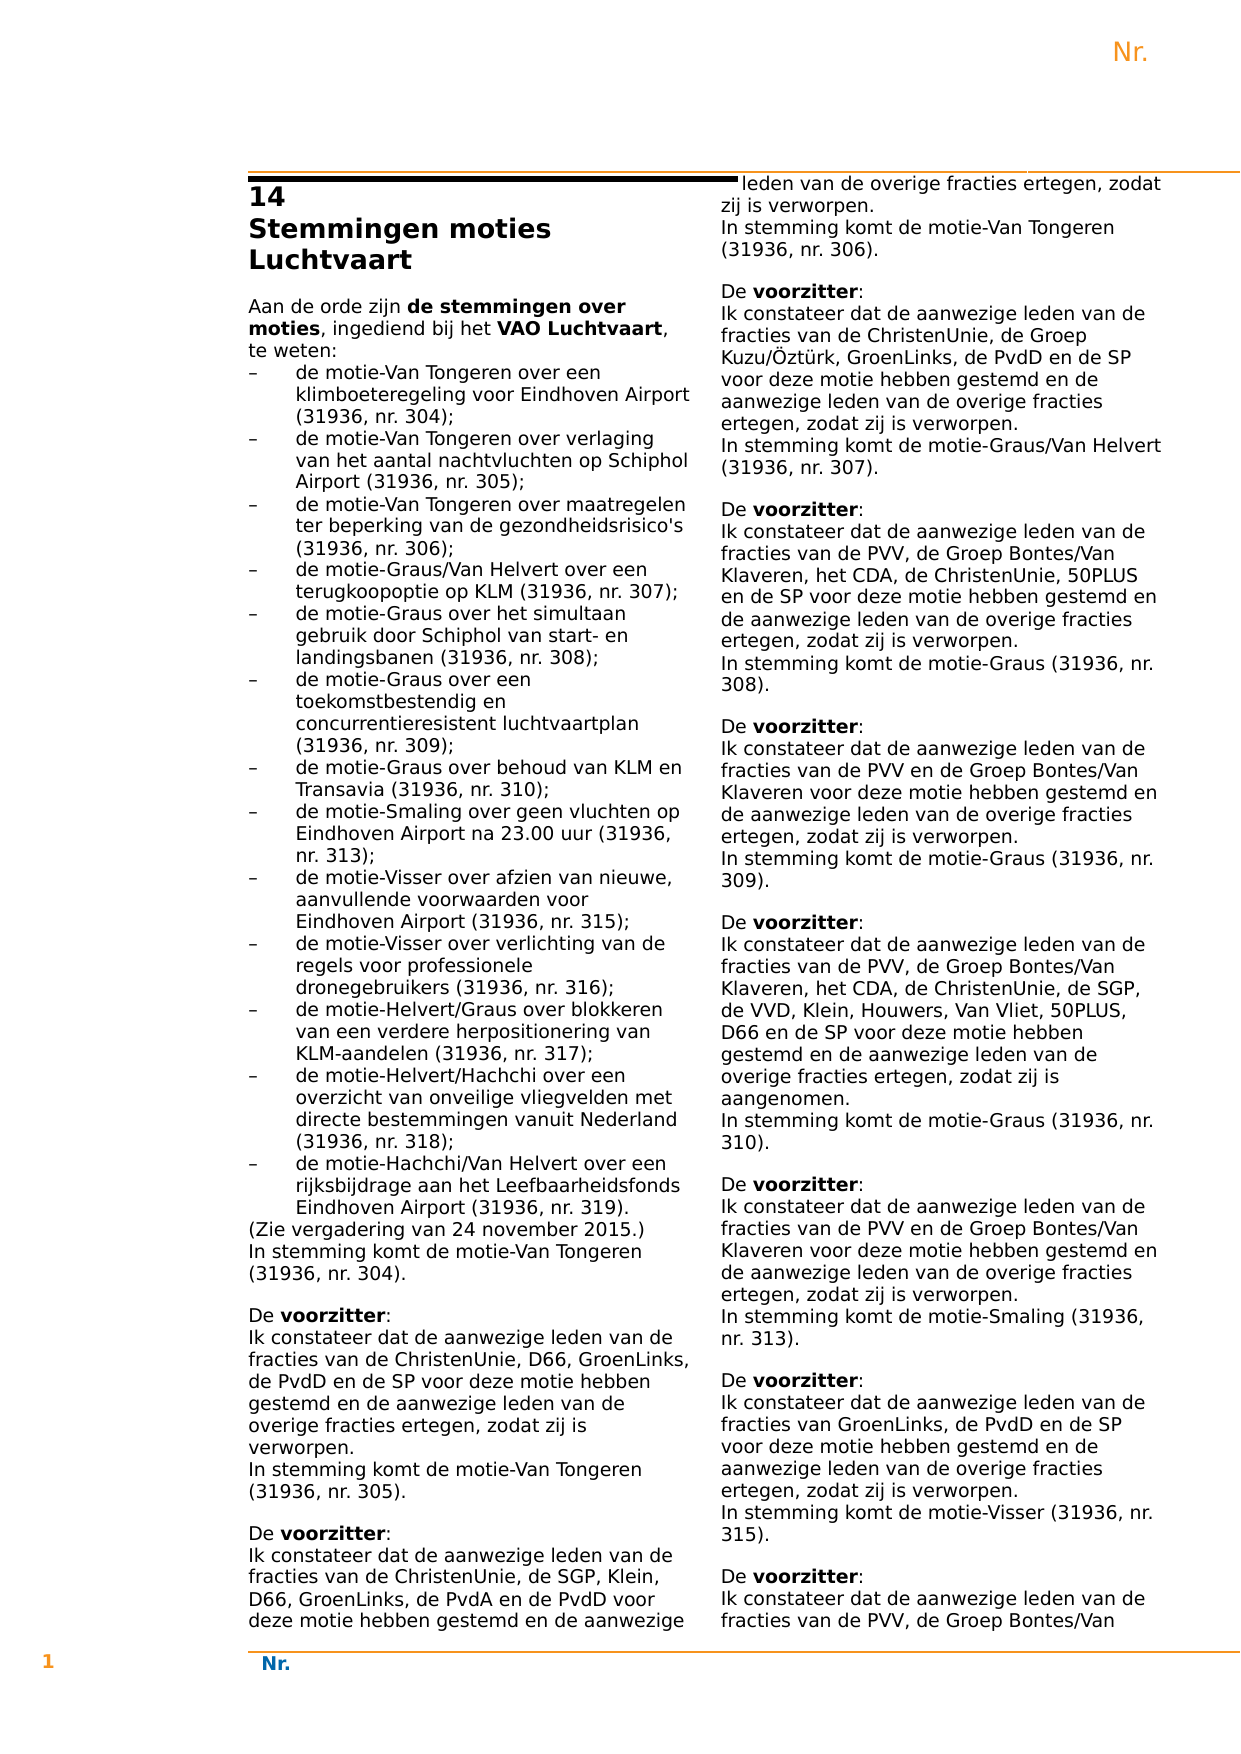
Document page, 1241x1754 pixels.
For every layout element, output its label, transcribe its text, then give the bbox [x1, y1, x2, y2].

text De voorzitter: [721, 1174, 1163, 1196]
list de motie-Visser over verlichting van de regels voor professionele dronegebruikers (31936, nr. 316); [248, 933, 691, 999]
list de motie-Helvert/Hachchi over een overzicht van onveilige vliegvelden met directe bestemmingen vanuit Nederland (31936, nr. 318); [248, 1065, 691, 1153]
text De voorzitter: [248, 1305, 691, 1327]
list de motie-Graus over het simultaan gebruik door Schiphol van start- en landingsbanen (31936, nr. 308); [248, 603, 691, 669]
text Ik constateer dat de aanwezige leden van de fracties van GroenLinks, de PvdD en de SP voor deze motie hebben gestemd en de aanwezige leden van de overige fracties ertegen, zodat zij is verworpen. [721, 1392, 1163, 1502]
text In stemming komt de motie-Graus (31936, nr. 309). [721, 848, 1163, 892]
list de motie-Graus over een toekomstbestendig en concurrentieresistent luchtvaartplan (31936, nr. 309); [248, 669, 691, 757]
text In stemming komt de motie-Graus/Van Helvert (31936, nr. 307). [721, 434, 1163, 478]
list de motie-Van Tongeren over verlaging van het aantal nachtvluchten op Schiphol Airport (31936, nr. 305); [248, 427, 691, 493]
list de motie-Van Tongeren over maatregelen ter beperking van de gezondheidsrisico's (31936, nr. 306); [248, 493, 691, 559]
text De voorzitter: [721, 912, 1163, 934]
text In stemming komt de motie-Smaling (31936, nr. 313). [721, 1306, 1163, 1350]
text te weten: [248, 339, 691, 362]
text De voorzitter: [721, 498, 1163, 521]
text Ik constateer dat de aanwezige leden van de fracties van de ChristenUnie, de Groep Kuzu/Öztürk, GroenLinks, de PvdD en de SP voor deze motie hebben gestemd en de aanwezige leden van de overige fracties ertegen, zodat zij is verworpen. [721, 303, 1163, 434]
text De voorzitter: [721, 281, 1163, 303]
text In stemming komt de motie-Visser (31936, nr. 315). [721, 1502, 1163, 1546]
text Ik constateer dat de aanwezige leden van de fracties van de PVV, de Groep Bontes/Van Klaveren, het CDA, de ChristenUnie, de SGP, de VVD, Klein, Houwers, Van Vliet, 50PLUS, D66 en de SP voor deze motie hebben gestemd en de aanwezige leden van de overige fracties ertegen, zodat zij is aangenomen. [721, 934, 1163, 1110]
text In stemming komt de motie-Graus (31936, nr. 310). [721, 1110, 1163, 1154]
text De voorzitter: [248, 1522, 691, 1544]
text (Zie vergadering van 24 november 2015.) [248, 1219, 691, 1241]
text Ik constateer dat de aanwezige leden van de fracties van de ChristenUnie, de SGP, Klein, D66, GroenLinks, de PvdA en de PvdD voor deze motie hebben gestemd en de aanwezige [248, 1544, 691, 1632]
text Ik constateer dat de aanwezige leden van de fracties van de ChristenUnie, D66, GroenLinks, de PvdD en de SP voor deze motie hebben gestemd en de aanwezige leden van de overige fracties ertegen, zodat zij is verworpen. [248, 1327, 691, 1458]
list de motie-Van Tongeren over een klimboeteregeling voor Eindhoven Airport (31936, nr. 304); [248, 362, 691, 427]
text In stemming komt de motie-Van Tongeren (31936, nr. 305). [248, 1458, 691, 1502]
text Ik constateer dat de aanwezige leden van de fracties van de PVV en de Groep Bontes/Van Klaveren voor deze motie hebben gestemd en de aanwezige leden van de overige fracties ertegen, zodat zij is verworpen. [721, 738, 1163, 848]
list de motie-Visser over afzien van nieuwe, aanvullende voorwaarden voor Eindhoven Airport (31936, nr. 315); [248, 867, 691, 933]
text Ik constateer dat de aanwezige leden van de fracties van de PVV, de Groep Bontes/Van [721, 1588, 1163, 1632]
text In stemming komt de motie-Graus (31936, nr. 308). [721, 652, 1163, 696]
text De voorzitter: [721, 1370, 1163, 1392]
text Ik constateer dat de aanwezige leden van de fracties van de PVV, de Groep Bontes/Van Klaveren, het CDA, de ChristenUnie, 50PLUS en de SP voor deze motie hebben gestemd en de aanwezige leden van de overige fracties ertegen, zodat zij is verworpen. [721, 521, 1163, 652]
list de motie-Graus over behoud van KLM en Transavia (31936, nr. 310); [248, 757, 691, 801]
title 14 Stemmingen moties Luchtvaart [248, 182, 691, 276]
text Ik constateer dat de aanwezige leden van de fracties van de PVV en de Groep Bontes/Van Klaveren voor deze motie hebben gestemd en de aanwezige leden van de overige fracties ertegen, zodat zij is verworpen. [721, 1196, 1163, 1306]
text In stemming komt de motie-Van Tongeren (31936, nr. 304). [248, 1241, 691, 1285]
text De voorzitter: [721, 1566, 1163, 1588]
text Aan de orde zijn de stemmingen over moties, ingediend bij het VAO Luchtvaart, [248, 296, 691, 339]
list de motie-Helvert/Graus over blokkeren van een verdere herpositionering van KLM-aandelen (31936, nr. 317); [248, 999, 691, 1065]
list de motie-Hachchi/Van Helvert over een rijksbijdrage aan het Leefbaarheidsfonds Eindhoven Airport (31936, nr. 319). [248, 1153, 691, 1219]
list de motie-Smaling over geen vluchten op Eindhoven Airport na 23.00 uur (31936, nr. 313); [248, 801, 691, 867]
list de motie-Graus/Van Helvert over een terugkoopoptie op KLM (31936, nr. 307); [248, 559, 691, 603]
text De voorzitter: [721, 716, 1163, 738]
text In stemming komt de motie-Van Tongeren (31936, nr. 306). [721, 217, 1163, 261]
text leden van de overige fracties ertegen, zodat zij is verworpen. [721, 173, 1163, 217]
